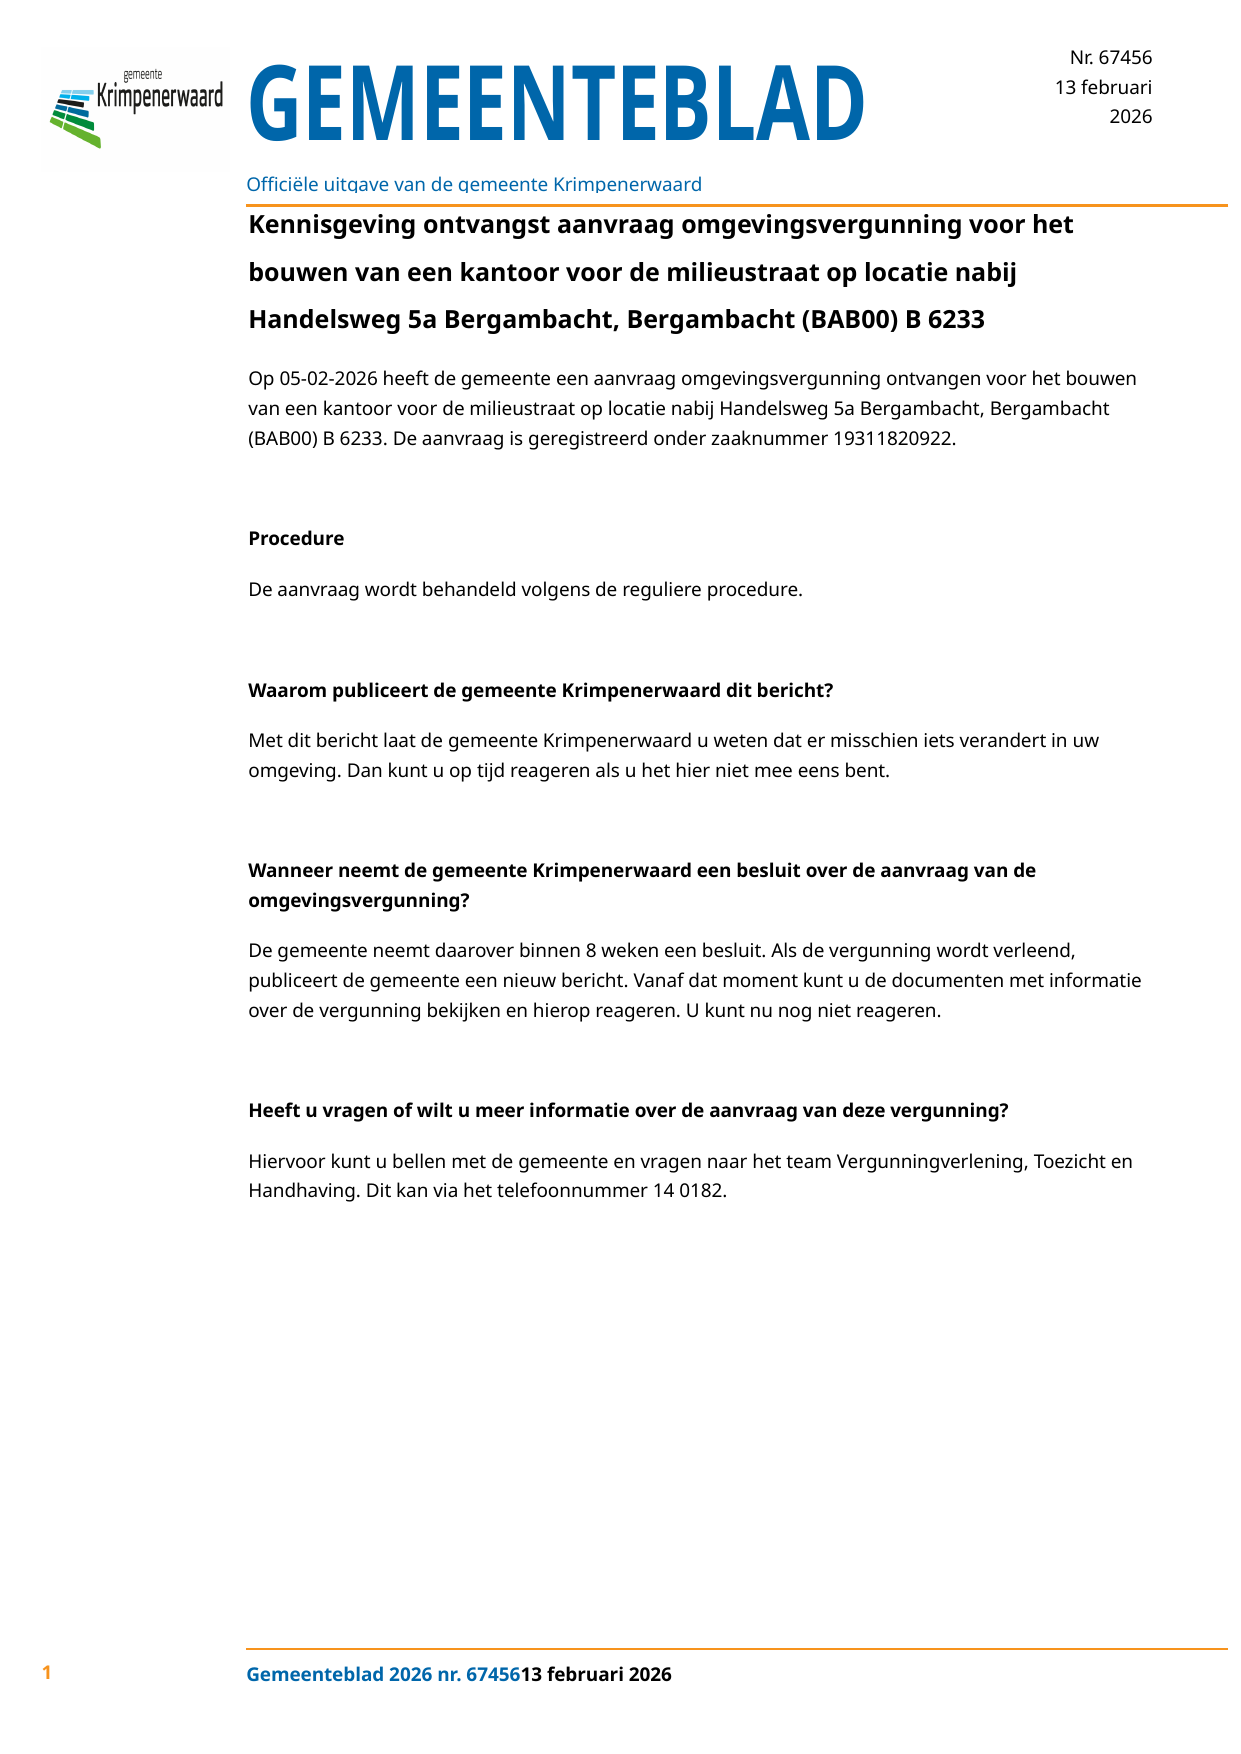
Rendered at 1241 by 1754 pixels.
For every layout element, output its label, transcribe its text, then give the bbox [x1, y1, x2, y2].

text Hiervoor kunt u bellen met de gemeente en vragen naar het team Vergunningverlening, Toezicht en Handhaving. Dit kan via het telefoonnummer 14 0182. [248, 1148, 1152, 1203]
text Procedure [248, 526, 1152, 551]
text De gemeente neemt daarover binnen 8 weken een besluit. Als de vergunning wordt verleend, publiceert de gemeente een nieuw bericht. Vanaf dat moment kunt u de documenten met informatie over de vergunning bekijken en hierop reageren. U kunt nu nog niet reageren. [248, 938, 1152, 1022]
text De aanvraag wordt behandeld volgens de reguliere procedure. [248, 576, 1152, 602]
text Heeft u vragen of wilt u meer informatie over de aanvraag van deze vergunning? [248, 1098, 1152, 1123]
text Waarom publiceert de gemeente Krimpenerwaard dit bericht? [248, 677, 1152, 702]
text Met dit bericht laat de gemeente Krimpenerwaard u weten dat er misschien iets verandert in uw omgeving. Dan kunt u op tijd reageren als u het hier niet mee eens bent. [248, 727, 1152, 782]
text Wanneer neemt de gemeente Krimpenerwaard een besluit over de aanvraag van de omgevingsvergunning? [248, 858, 1152, 913]
text Kennisgeving ontvangst aanvraag omgevingsvergunning voor het bouwen van een kantoor voor de milieustraat op locatie nabij Handelsweg 5a Bergambacht, Bergambacht (BAB00) B 6233 [248, 207, 1152, 336]
text Op 05-02-2026 heeft de gemeente een aanvraag omgevingsvergunning ontvangen voor het bouwen van een kantoor voor de milieustraat op locatie nabij Handelsweg 5a Bergambacht, Bergambacht (BAB00) B 6233. De aanvraag is geregistreerd onder zaaknummer 19311820922. [248, 366, 1152, 450]
picture [41, 47, 231, 172]
